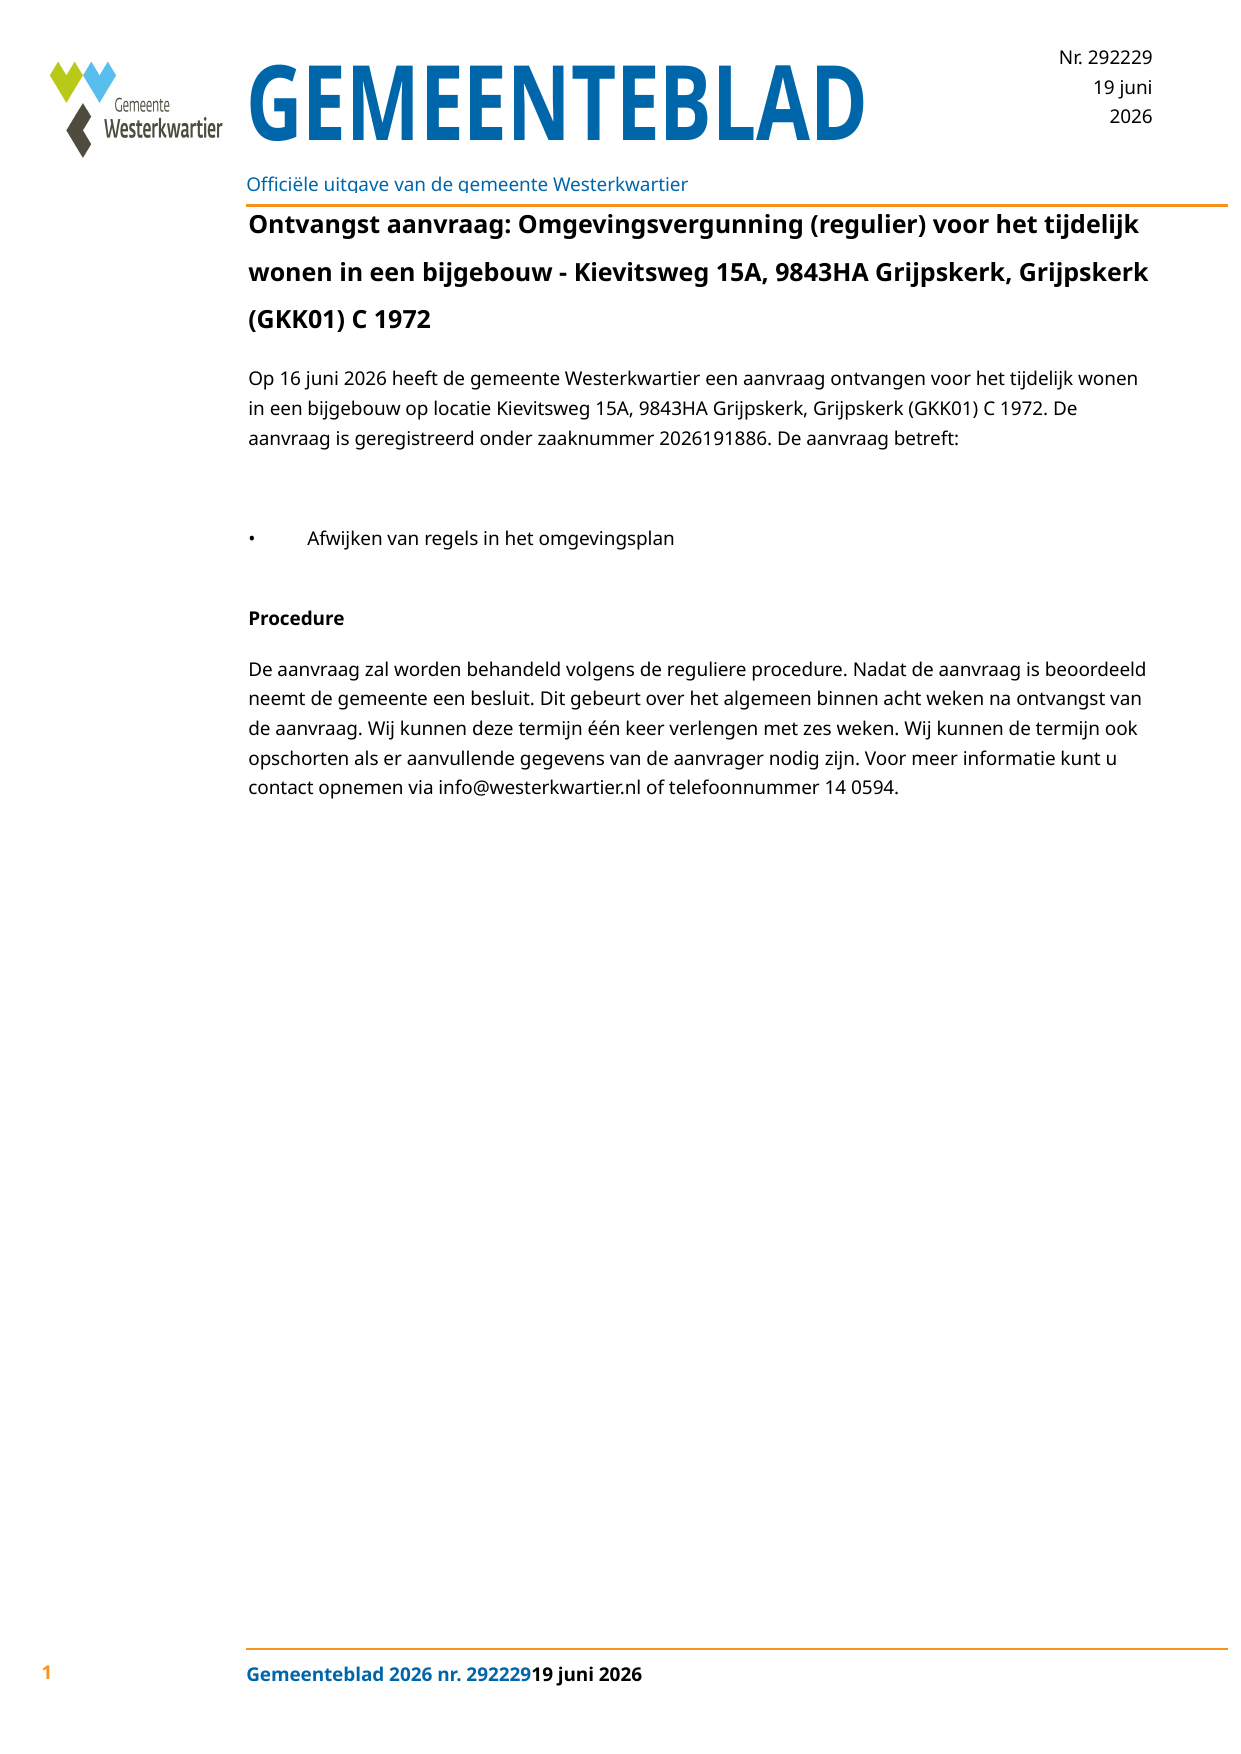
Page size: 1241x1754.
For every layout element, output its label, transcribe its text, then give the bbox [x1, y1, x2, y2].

text Op 16 juni 2026 heeft de gemeente Westerkwartier een aanvraag ontvangen voor het tijdelijk wonen in een bijgebouw op locatie Kievitsweg 15A, 9843HA Grijpskerk, Grijpskerk (GKK01) C 1972. De aanvraag is geregistreerd onder zaaknummer 2026191886. De aanvraag betreft: [248, 366, 1152, 450]
list Afwijken van regels in het omgevingsplan [248, 526, 1152, 551]
text Procedure [248, 606, 1152, 631]
picture [41, 47, 231, 172]
text Ontvangst aanvraag: Omgevingsvergunning (regulier) voor het tijdelijk wonen in een bijgebouw - Kievitsweg 15A, 9843HA Grijpskerk, Grijpskerk (GKK01) C 1972 [248, 207, 1152, 336]
text De aanvraag zal worden behandeld volgens de reguliere procedure. Nadat de aanvraag is beoordeeld neemt de gemeente een besluit. Dit gebeurt over het algemeen binnen acht weken na ontvangst van de aanvraag. Wij kunnen deze termijn één keer verlengen met zes weken. Wij kunnen de termijn ook opschorten als er aanvullende gegevens van de aanvrager nodig zijn. Voor meer informatie kunt u contact opnemen via info@westerkwartier.nl of telefoonnummer 14 0594. [248, 656, 1152, 800]
